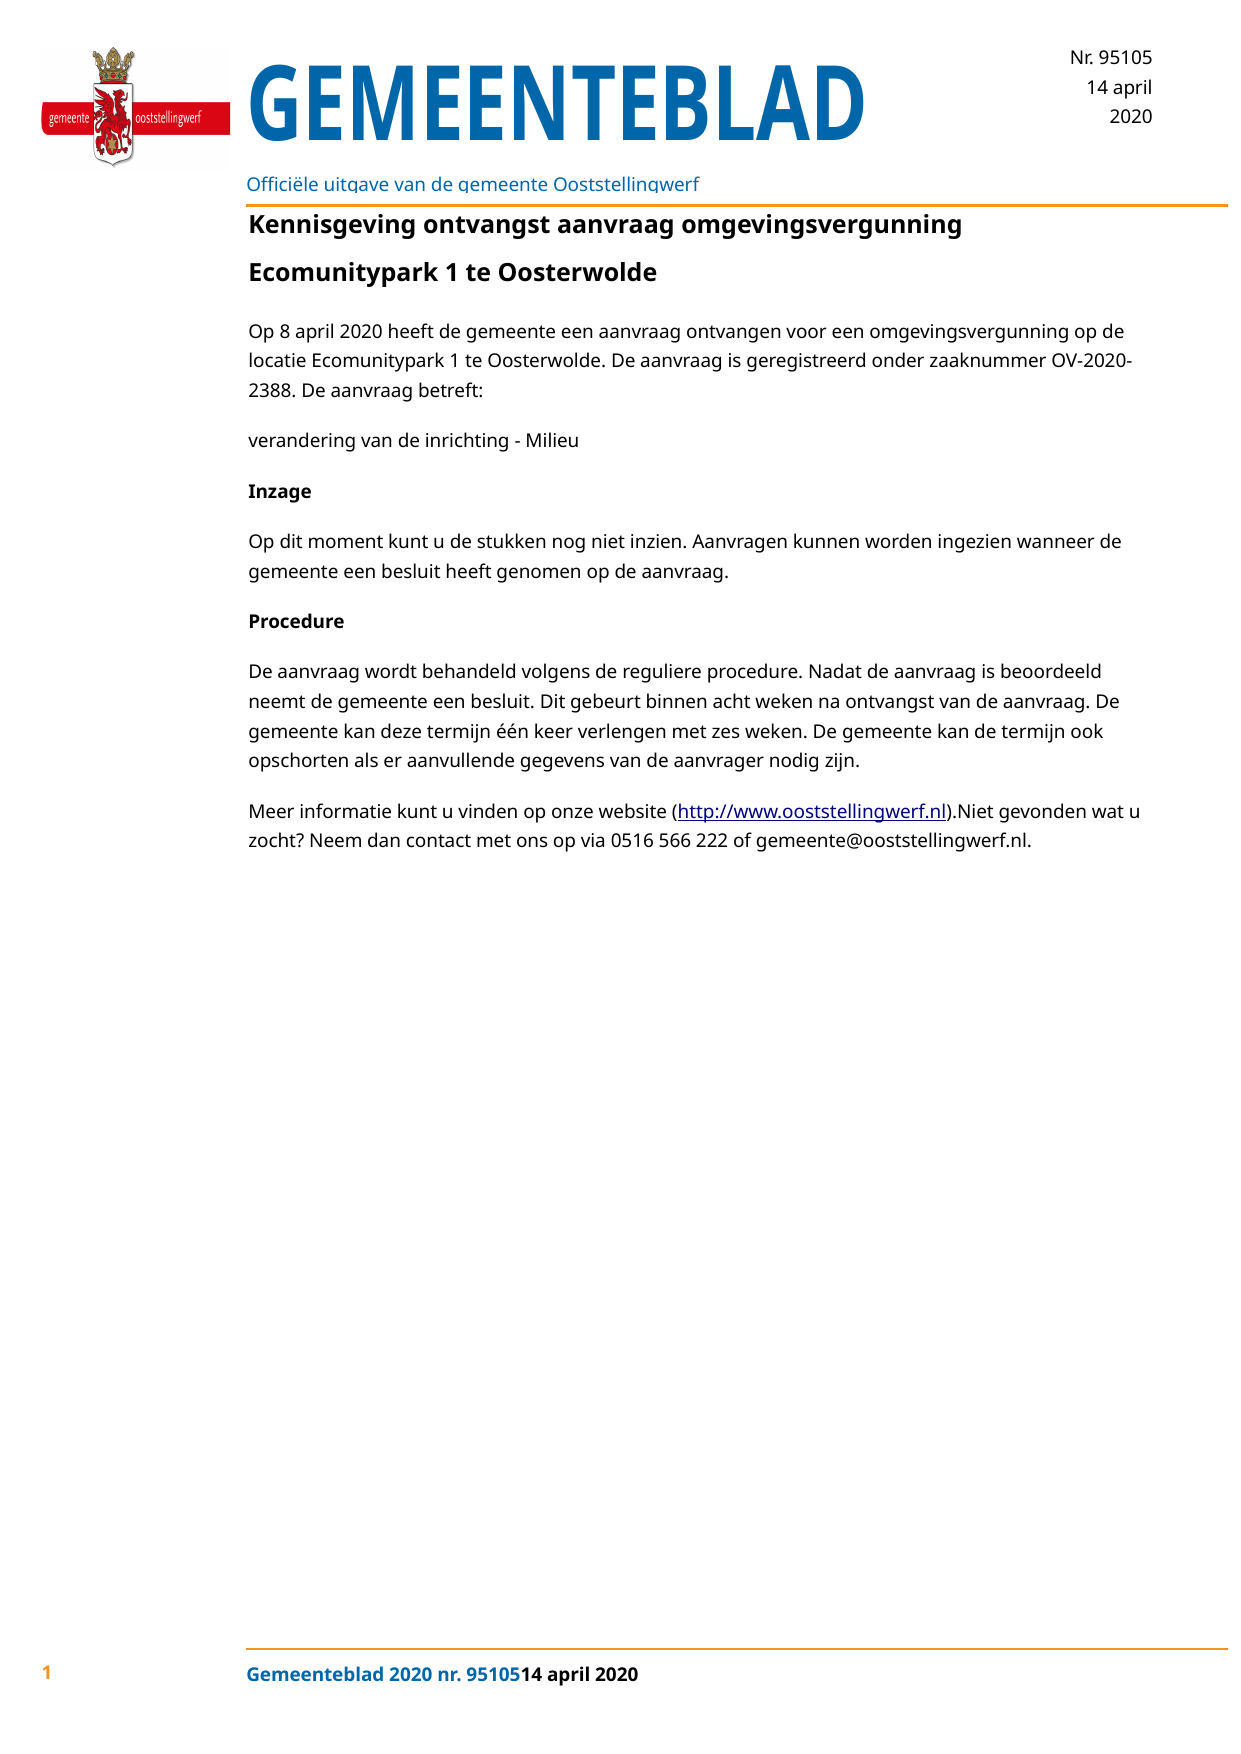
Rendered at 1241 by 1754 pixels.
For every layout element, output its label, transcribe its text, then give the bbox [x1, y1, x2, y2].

text Meer informatie kunt u vinden op onze website (http://www.ooststellingwerf.nl).Niet gevonden wat u zocht? Neem dan contact met ons op via 0516 566 222 of gemeente@ooststellingwerf.nl. [248, 798, 1152, 853]
picture [41, 47, 231, 172]
text verandering van de inrichting - Milieu [248, 427, 1152, 453]
text De aanvraag wordt behandeld volgens de reguliere procedure. Nadat de aanvraag is beoordeeld neemt de gemeente een besluit. Dit gebeurt binnen acht weken na ontvangst van de aanvraag. De gemeente kan deze termijn één keer verlengen met zes weken. De gemeente kan de termijn ook opschorten als er aanvullende gegevens van de aanvrager nodig zijn. [248, 659, 1152, 773]
text Kennisgeving ontvangst aanvraag omgevingsvergunning Ecomunitypark 1 te Oosterwolde [248, 207, 1152, 288]
text Op 8 april 2020 heeft de gemeente een aanvraag ontvangen voor een omgevingsvergunning op de locatie Ecomunitypark 1 te Oosterwolde. De aanvraag is geregistreerd onder zaaknummer OV-2020-2388. De aanvraag betreft: [248, 318, 1152, 403]
text Op dit moment kunt u de stukken nog niet inzien. Aanvragen kunnen worden ingezien wanneer de gemeente een besluit heeft genomen op de aanvraag. [248, 528, 1152, 584]
text Procedure [248, 608, 1152, 634]
text Inzage [248, 478, 1152, 504]
